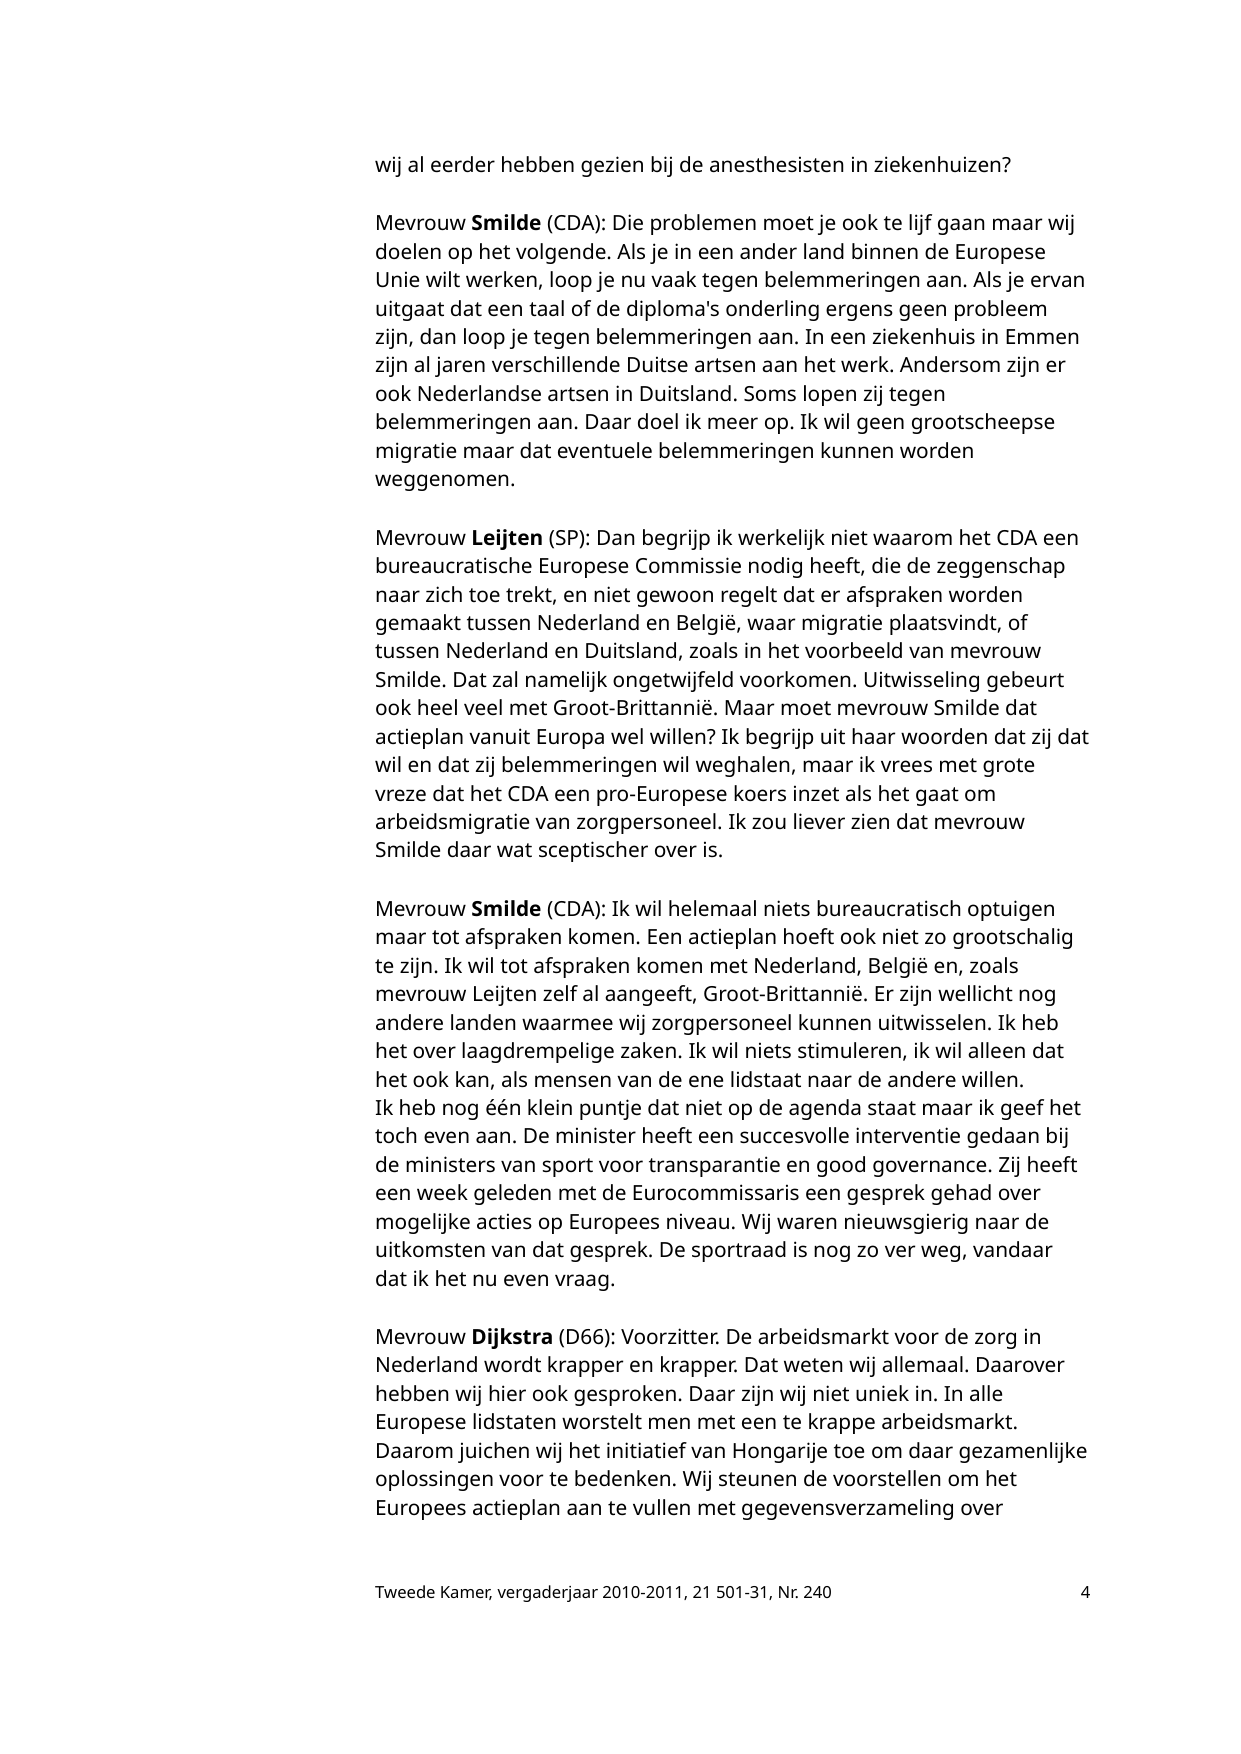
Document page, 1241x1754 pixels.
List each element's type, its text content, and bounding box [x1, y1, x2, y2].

text wij al eerder hebben gezien bij de anesthesisten in ziekenhuizen? [375, 150, 1090, 178]
text Mevrouw Leijten (SP): Dan begrijp ik werkelijk niet waarom het CDA een bureaucratische Europese Commissie nodig heeft, die de zeggenschap naar zich toe trekt, en niet gewoon regelt dat er afspraken worden gemaakt tussen Nederland en België, waar migratie plaatsvindt, of tussen Nederland en Duitsland, zoals in het voorbeeld van mevrouw Smilde. Dat zal namelijk ongetwijfeld voorkomen. Uitwisseling gebeurt ook heel veel met Groot-Brittannië. Maar moet mevrouw Smilde dat actieplan vanuit Europa wel willen? Ik begrijp uit haar woorden dat zij dat wil en dat zij belemmeringen wil weghalen, maar ik vrees met grote vreze dat het CDA een pro-Europese koers inzet als het gaat om arbeidsmigratie van zorgpersoneel. Ik zou liever zien dat mevrouw Smilde daar wat sceptischer over is. [375, 523, 1090, 864]
text Mevrouw Smilde (CDA): Ik wil helemaal niets bureaucratisch optuigen maar tot afspraken komen. Een actieplan hoeft ook niet zo grootschalig te zijn. Ik wil tot afspraken komen met Nederland, België en, zoals mevrouw Leijten zelf al aangeeft, Groot-Brittannië. Er zijn wellicht nog andere landen waarmee wij zorgpersoneel kunnen uitwisselen. Ik heb het over laagdrempelige zaken. Ik wil niets stimuleren, ik wil alleen dat het ook kan, als mensen van de ene lidstaat naar de andere willen. [375, 894, 1090, 1093]
text Mevrouw Dijkstra (D66): Voorzitter. De arbeidsmarkt voor de zorg in Nederland wordt krapper en krapper. Dat weten wij allemaal. Daarover hebben wij hier ook gesproken. Daar zijn wij niet uniek in. In alle Europese lidstaten worstelt men met een te krappe arbeidsmarkt. Daarom juichen wij het initiatief van Hongarije toe om daar gezamenlijke oplossingen voor te bedenken. Wij steunen de voorstellen om het Europees actieplan aan te vullen met gegevensverzameling over [375, 1322, 1090, 1521]
text Mevrouw Smilde (CDA): Die problemen moet je ook te lijf gaan maar wij doelen op het volgende. Als je in een ander land binnen de Europese Unie wilt werken, loop je nu vaak tegen belemmeringen aan. Als je ervan uitgaat dat een taal of de diploma's onderling ergens geen probleem zijn, dan loop je tegen belemmeringen aan. In een ziekenhuis in Emmen zijn al jaren verschillende Duitse artsen aan het werk. Andersom zijn er ook Nederlandse artsen in Duitsland. Soms lopen zij tegen belemmeringen aan. Daar doel ik meer op. Ik wil geen grootscheepse migratie maar dat eventuele belemmeringen kunnen worden weggenomen. [375, 208, 1090, 493]
text Ik heb nog één klein puntje dat niet op de agenda staat maar ik geef het toch even aan. De minister heeft een succesvolle interventie gedaan bij de ministers van sport voor transparantie en good governance. Zij heeft een week geleden met de Eurocommissaris een gesprek gehad over mogelijke acties op Europees niveau. Wij waren nieuwsgierig naar de uitkomsten van dat gesprek. De sportraad is nog zo ver weg, vandaar dat ik het nu even vraag. [375, 1093, 1090, 1292]
